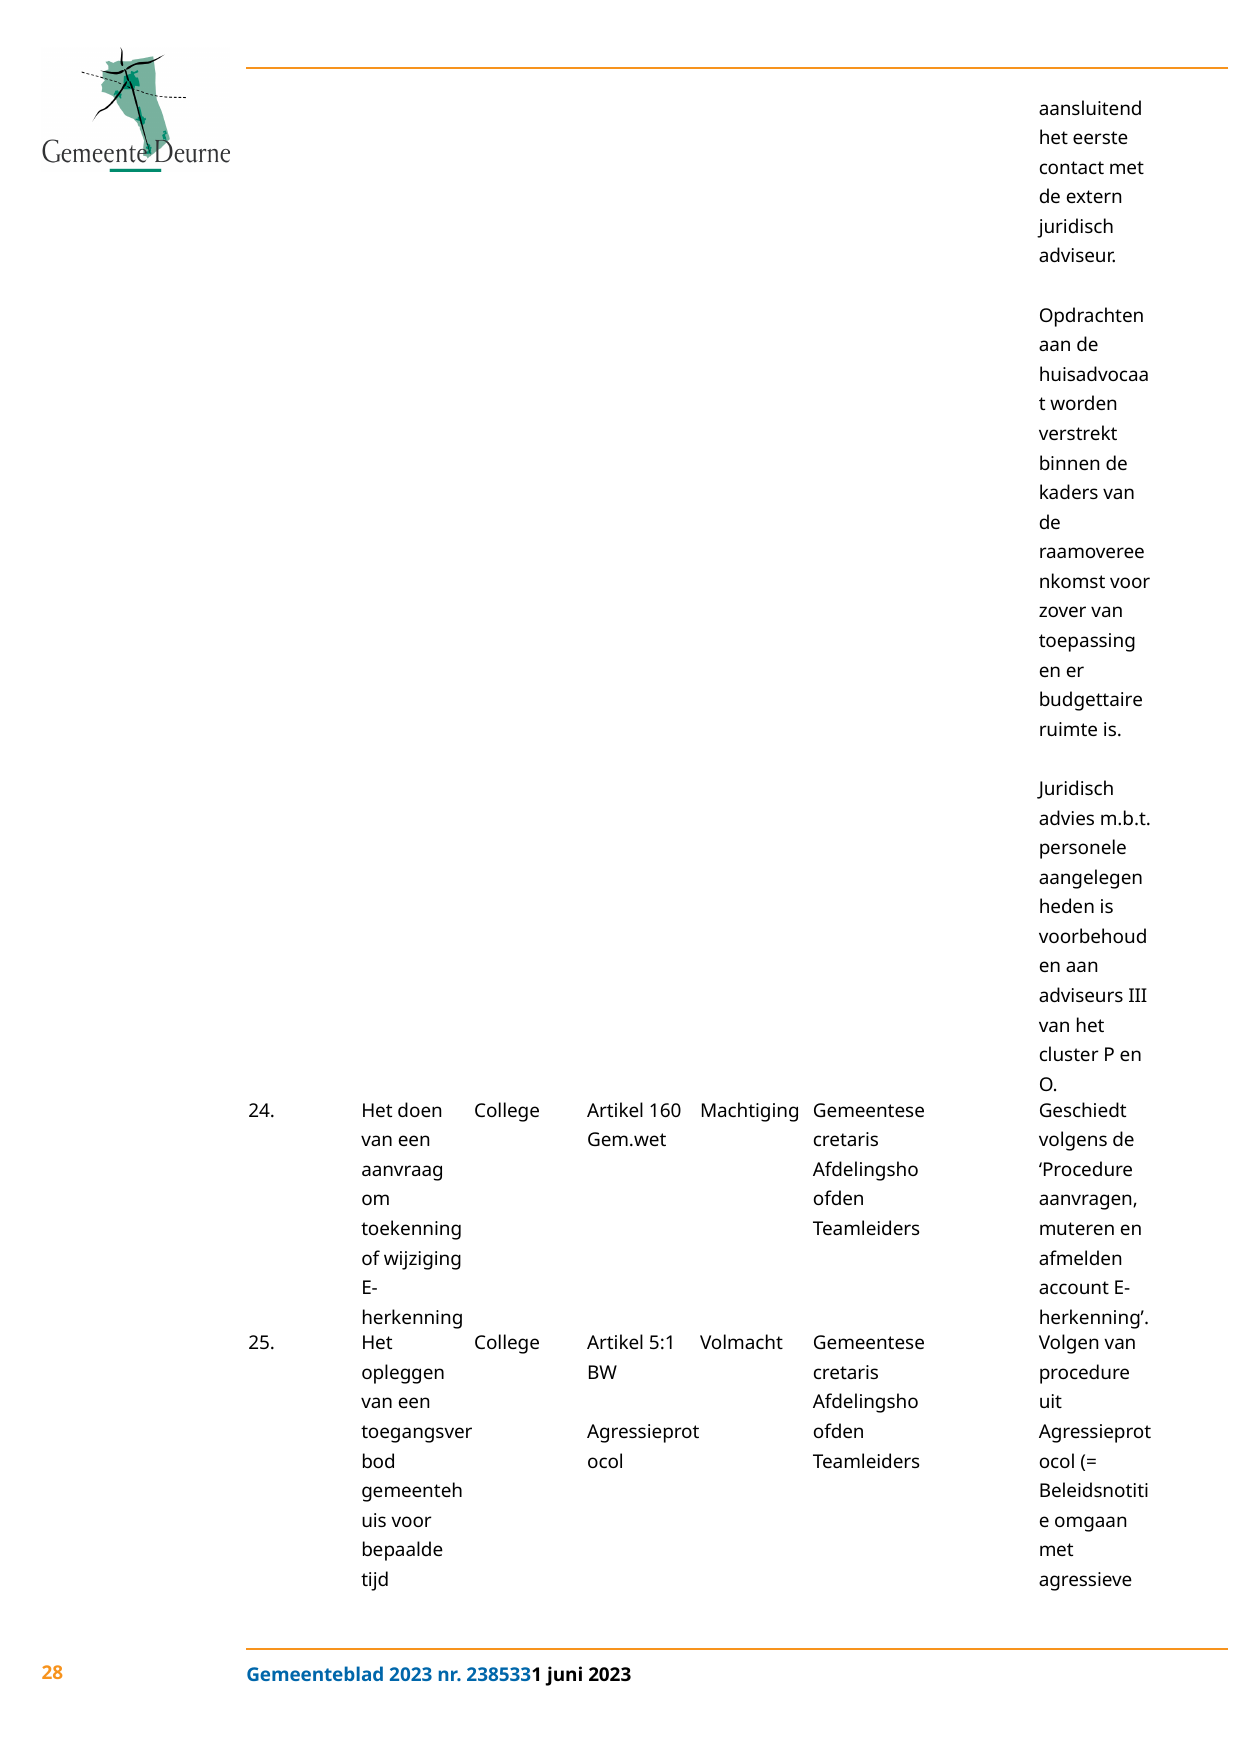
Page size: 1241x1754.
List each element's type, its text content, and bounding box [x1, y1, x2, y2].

table_cell Artikel 5:1 BW Agressieprotocol [587, 1330, 700, 1592]
table_cell [474, 95, 587, 1097]
table_cell [248, 1097, 361, 1329]
table_cell Geschiedt volgens de ‘Procedure aanvragen, muteren en afmelden account E-herkenning’. [1039, 1097, 1152, 1329]
table_cell Artikel 160 Gem.wet [587, 1097, 700, 1329]
picture [41, 47, 231, 172]
table_cell College [474, 1097, 587, 1329]
table_cell [926, 95, 1038, 1097]
table_cell College [474, 1330, 587, 1592]
table_cell Gemeentesecretaris Afdelingshoofden Teamleiders [813, 1097, 926, 1329]
table_cell Volgen van procedure uit Agressieprotocol (= Beleidsnotitie omgaan met agressieve [1039, 1330, 1152, 1592]
table_cell [361, 95, 474, 1097]
table_cell [926, 1097, 1038, 1329]
table_cell aansluitend het eerste contact met de extern juridisch adviseur. Opdrachten aan de huisadvocaat worden verstrekt binnen de kaders van de raamovereenkomst voor zover van toepassing en er budgettaire ruimte is. Juridisch advies m.b.t. personele aangelegenheden is voorbehouden aan adviseurs III van het cluster P en O. [1039, 95, 1152, 1097]
table_cell [248, 1330, 361, 1592]
table_cell [587, 95, 700, 1097]
table_cell [248, 95, 361, 1097]
table_cell [700, 95, 813, 1097]
table_cell Volmacht [700, 1330, 813, 1592]
table_cell [813, 95, 926, 1097]
table_cell [926, 1330, 1038, 1592]
table_cell Het doen van een aanvraag om toekenning of wijziging E-herkenning [361, 1097, 474, 1329]
table_cell Machtiging [700, 1097, 813, 1329]
table_cell Het opleggen van een toegangsverbod gemeentehuis voor bepaalde tijd [361, 1330, 474, 1592]
table_cell Gemeentesecretaris Afdelingshoofden Teamleiders [813, 1330, 926, 1592]
